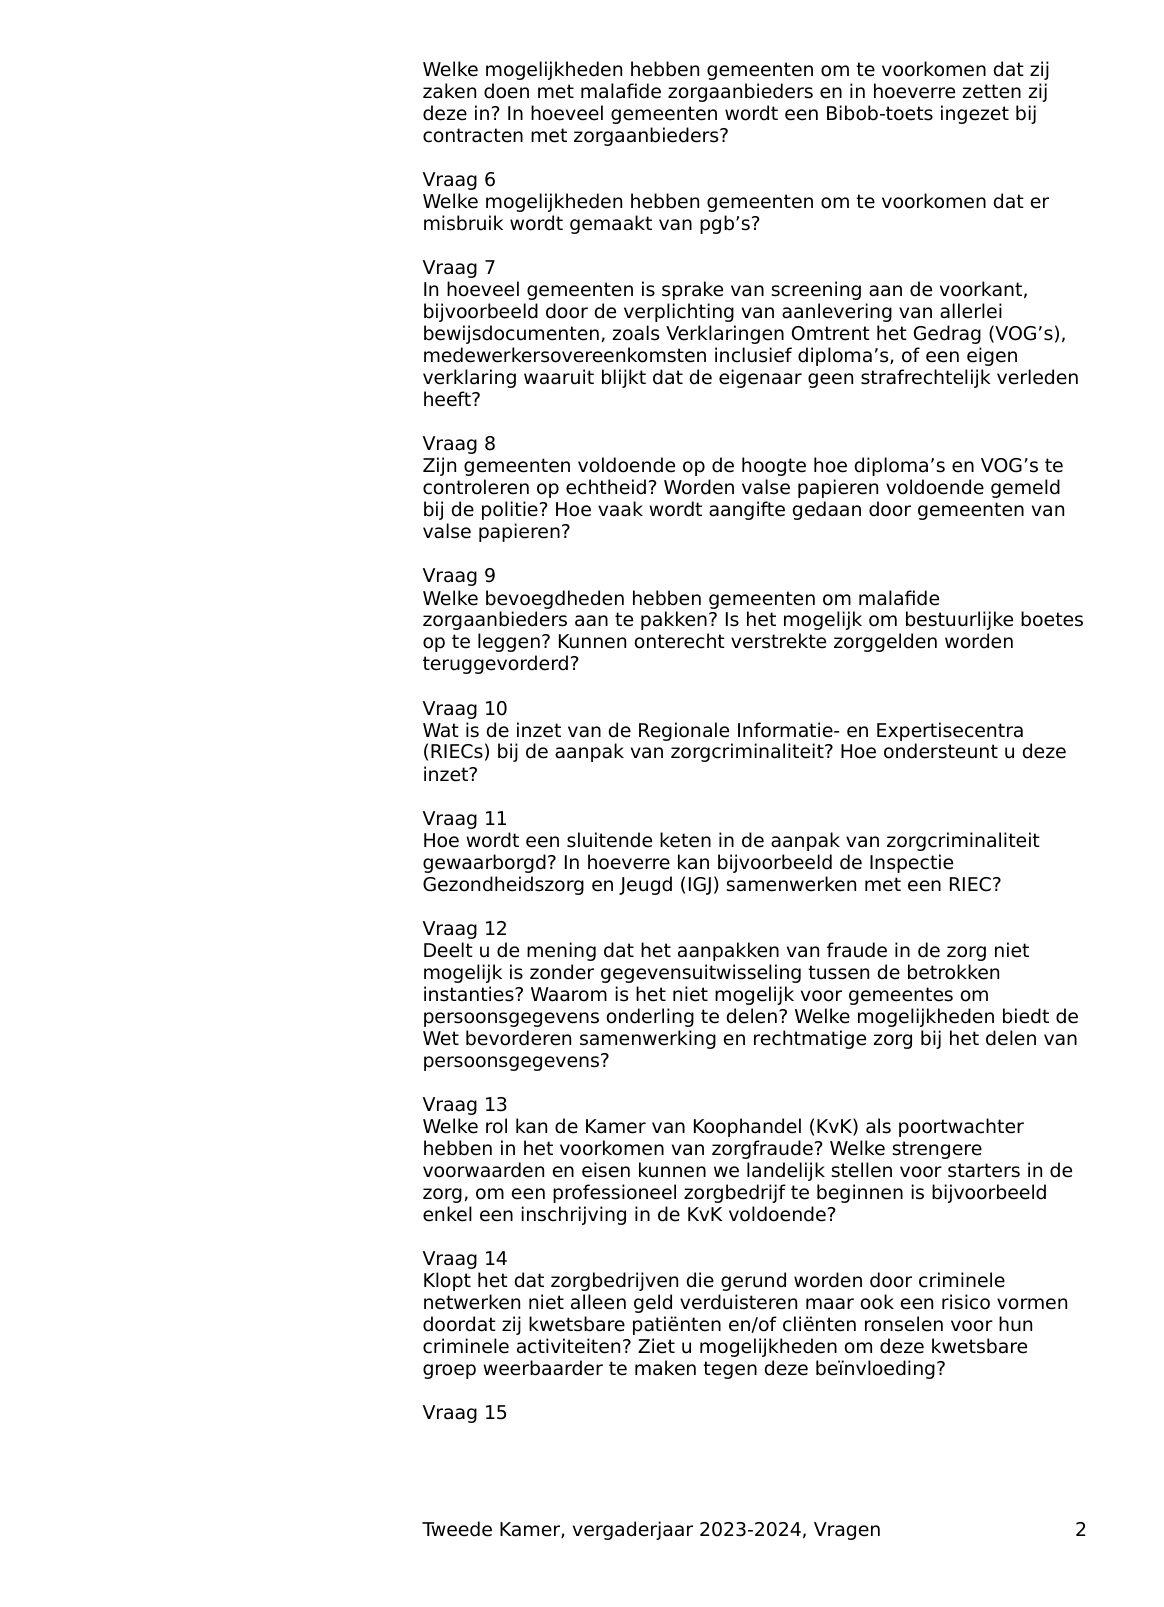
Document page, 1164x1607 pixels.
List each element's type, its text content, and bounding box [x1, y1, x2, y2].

text Vraag 12 [422, 918, 1087, 940]
text Vraag 9 [422, 565, 1087, 587]
text Vraag 13 [422, 1094, 1087, 1116]
text Vraag 14 [422, 1248, 1087, 1270]
text Vraag 8 [422, 433, 1087, 455]
text Vraag 7 [422, 257, 1087, 279]
text Deelt u de mening dat het aanpakken van fraude in de zorg niet mogelijk is zonder gegevensuitwisseling tussen de betrokken instanties? Waarom is het niet mogelijk voor gemeentes om persoonsgegevens onderling te delen? Welke mogelijkheden biedt de Wet bevorderen samenwerking en rechtmatige zorg bij het delen van persoonsgegevens? [422, 940, 1087, 1072]
text Wat is de inzet van de Regionale Informatie- en Expertisecentra (RIECs) bij de aanpak van zorgcriminaliteit? Hoe ondersteunt u deze inzet? [422, 719, 1087, 785]
text Hoe wordt een sluitende keten in de aanpak van zorgcriminaliteit gewaarborgd? In hoeverre kan bijvoorbeeld de Inspectie Gezondheidszorg en Jeugd (IGJ) samenwerken met een RIEC? [422, 829, 1087, 896]
text Vraag 6 [422, 169, 1087, 191]
text Zijn gemeenten voldoende op de hoogte hoe diploma’s en VOG’s te controleren op echtheid? Worden valse papieren voldoende gemeld bij de politie? Hoe vaak wordt aangifte gedaan door gemeenten van valse papieren? [422, 455, 1087, 543]
text Vraag 10 [422, 697, 1087, 719]
text In hoeveel gemeenten is sprake van screening aan de voorkant, bijvoorbeeld door de verplichting van aanlevering van allerlei bewijsdocumenten, zoals Verklaringen Omtrent het Gedrag (VOG’s), medewerkersovereenkomsten inclusief diploma’s, of een eigen verklaring waaruit blijkt dat de eigenaar geen strafrechtelijk verleden heeft? [422, 279, 1087, 411]
text Vraag 15 [422, 1402, 1087, 1424]
text Welke mogelijkheden hebben gemeenten om te voorkomen dat zij zaken doen met malafide zorgaanbieders en in hoeverre zetten zij deze in? In hoeveel gemeenten wordt een Bibob-toets ingezet bij contracten met zorgaanbieders? [422, 59, 1087, 147]
text Welke mogelijkheden hebben gemeenten om te voorkomen dat er misbruik wordt gemaakt van pgb’s? [422, 191, 1087, 235]
text Welke rol kan de Kamer van Koophandel (KvK) als poortwachter hebben in het voorkomen van zorgfraude? Welke strengere voorwaarden en eisen kunnen we landelijk stellen voor starters in de zorg, om een professioneel zorgbedrijf te beginnen is bijvoorbeeld enkel een inschrijving in de KvK voldoende? [422, 1116, 1087, 1226]
text Klopt het dat zorgbedrijven die gerund worden door criminele netwerken niet alleen geld verduisteren maar ook een risico vormen doordat zij kwetsbare patiënten en/of cliënten ronselen voor hun criminele activiteiten? Ziet u mogelijkheden om deze kwetsbare groep weerbaarder te maken tegen deze beïnvloeding? [422, 1270, 1087, 1380]
text Welke bevoegdheden hebben gemeenten om malafide zorgaanbieders aan te pakken? Is het mogelijk om bestuurlijke boetes op te leggen? Kunnen onterecht verstrekte zorggelden worden teruggevorderd? [422, 587, 1087, 675]
text Vraag 11 [422, 808, 1087, 829]
